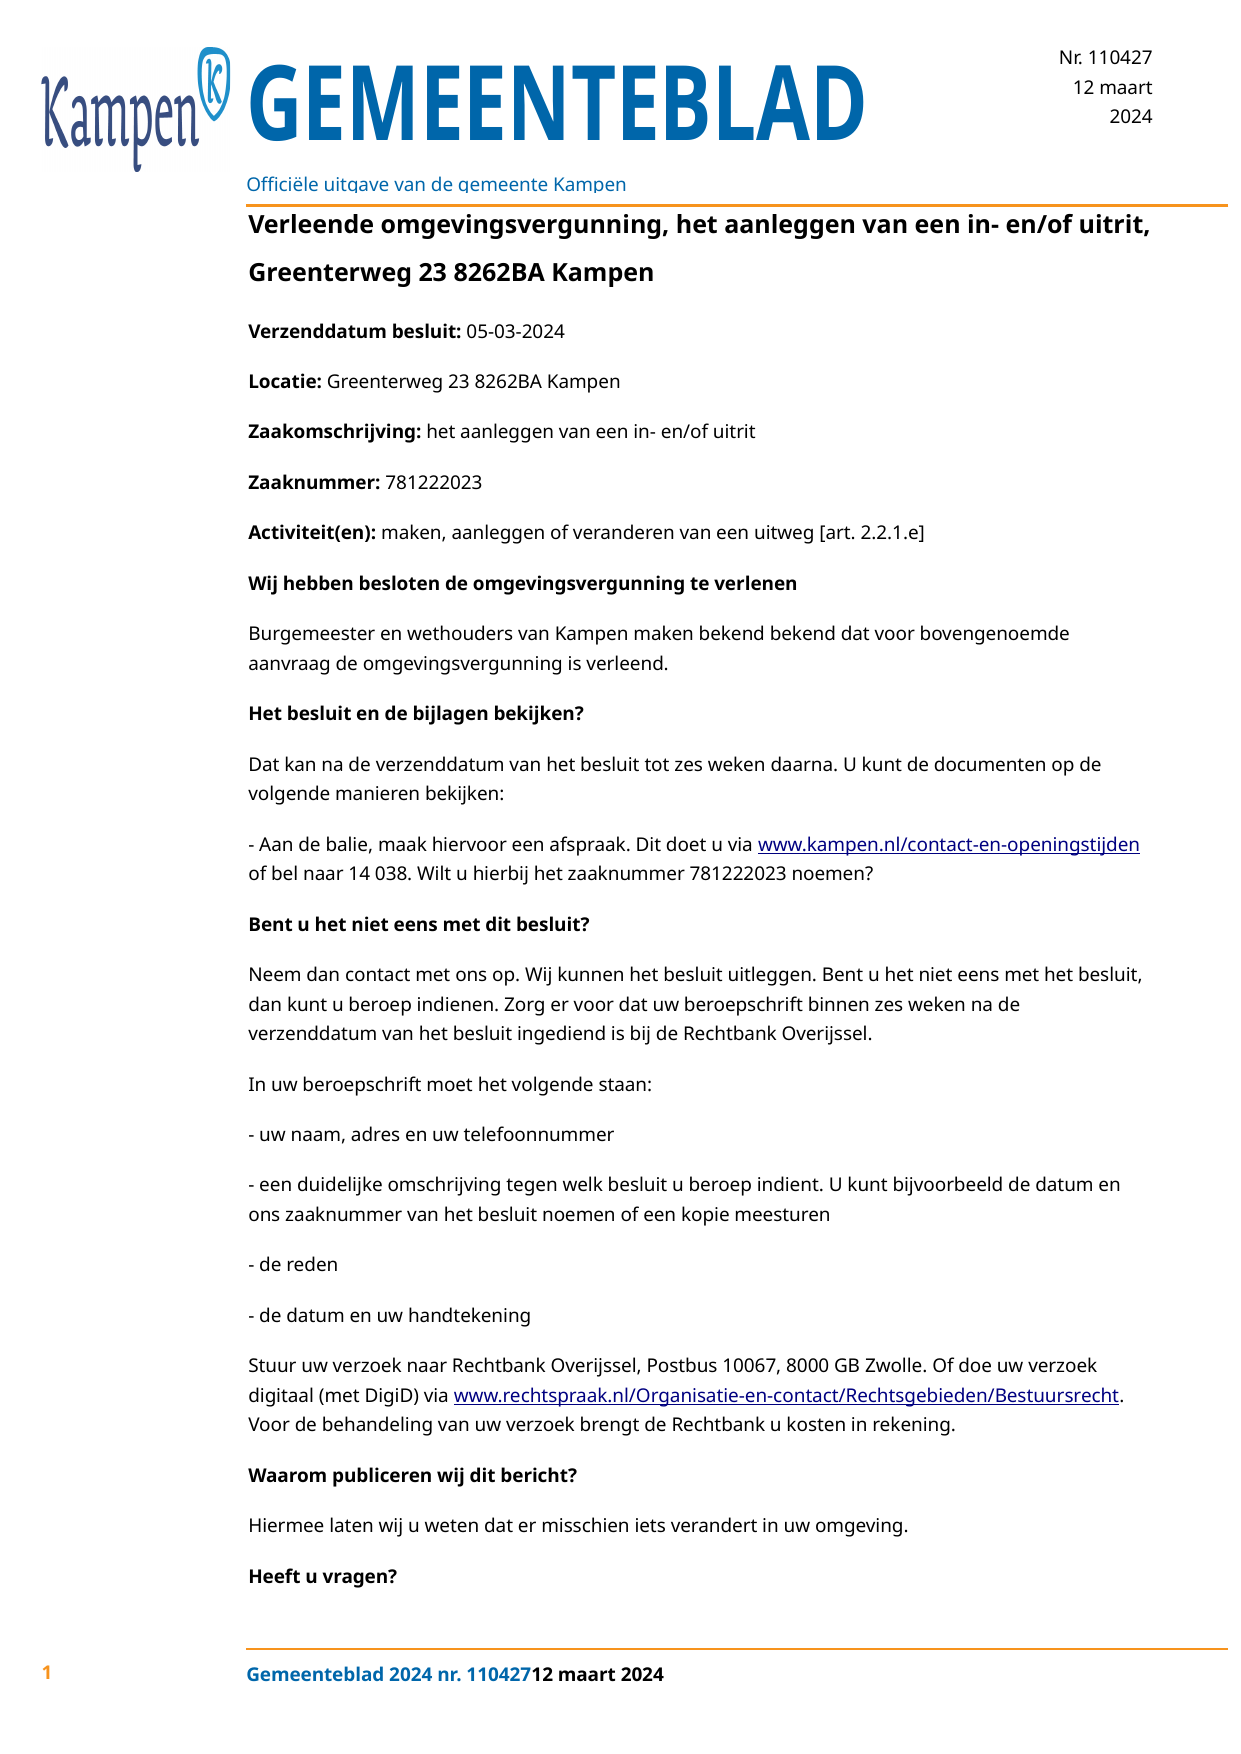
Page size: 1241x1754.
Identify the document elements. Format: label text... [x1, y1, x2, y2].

text In uw beroepschrift moet het volgende staan: [248, 1071, 1152, 1097]
text Neem dan contact met ons op. Wij kunnen het besluit uitleggen. Bent u het niet eens met het besluit, dan kunt u beroep indienen. Zorg er voor dat uw beroepschrift binnen zes weken na de verzenddatum van het besluit ingediend is bij de Rechtbank Overijssel. [248, 961, 1152, 1046]
text Burgemeester en wethouders van Kampen maken bekend bekend dat voor bovengenoemde aanvraag de omgevingsvergunning is verleend. [248, 620, 1152, 676]
text Zaaknummer: 781222023 [248, 469, 1152, 495]
text - de datum en uw handtekening [248, 1302, 1152, 1328]
text - Aan de balie, maak hiervoor een afspraak. Dit doet u via www.kampen.nl/contact-en-openingstijden of bel naar 14 038. Wilt u hierbij het zaaknummer 781222023 noemen? [248, 831, 1152, 886]
text - uw naam, adres en uw telefoonnummer [248, 1121, 1152, 1147]
text Verzenddatum besluit: 05-03-2024 [248, 318, 1152, 344]
text - de reden [248, 1252, 1152, 1277]
text Verleende omgevingsvergunning, het aanleggen van een in- en/of uitrit, Greenterweg 23 8262BA Kampen [248, 207, 1152, 288]
text Dat kan na de verzenddatum van het besluit tot zes weken daarna. U kunt de documenten op de volgende manieren bekijken: [248, 751, 1152, 806]
text Waarom publiceren wij dit bericht? [248, 1462, 1152, 1488]
text Locatie: Greenterweg 23 8262BA Kampen [248, 368, 1152, 394]
text Stuur uw verzoek naar Rechtbank Overijssel, Postbus 10067, 8000 GB Zwolle. Of doe uw verzoek digitaal (met DigiD) via www.rechtspraak.nl/Organisatie-en-contact/Rechtsgebieden/Bestuursrecht. Voor de behandeling van uw verzoek brengt de Rechtbank u kosten in rekening. [248, 1352, 1152, 1437]
text Zaakomschrijving: het aanleggen van een in- en/of uitrit [248, 419, 1152, 444]
picture [41, 47, 231, 172]
text Wij hebben besloten de omgevingsvergunning te verlenen [248, 570, 1152, 596]
text Heeft u vragen? [248, 1563, 1152, 1589]
text Activiteit(en): maken, aanleggen of veranderen van een uitweg [art. 2.2.1.e] [248, 519, 1152, 545]
text Bent u het niet eens met dit besluit? [248, 911, 1152, 937]
text - een duidelijke omschrijving tegen welk besluit u beroep indient. U kunt bijvoorbeeld de datum en ons zaaknummer van het besluit noemen of een kopie meesturen [248, 1172, 1152, 1227]
text Het besluit en de bijlagen bekijken? [248, 700, 1152, 726]
text Hiermee laten wij u weten dat er misschien iets verandert in uw omgeving. [248, 1512, 1152, 1538]
